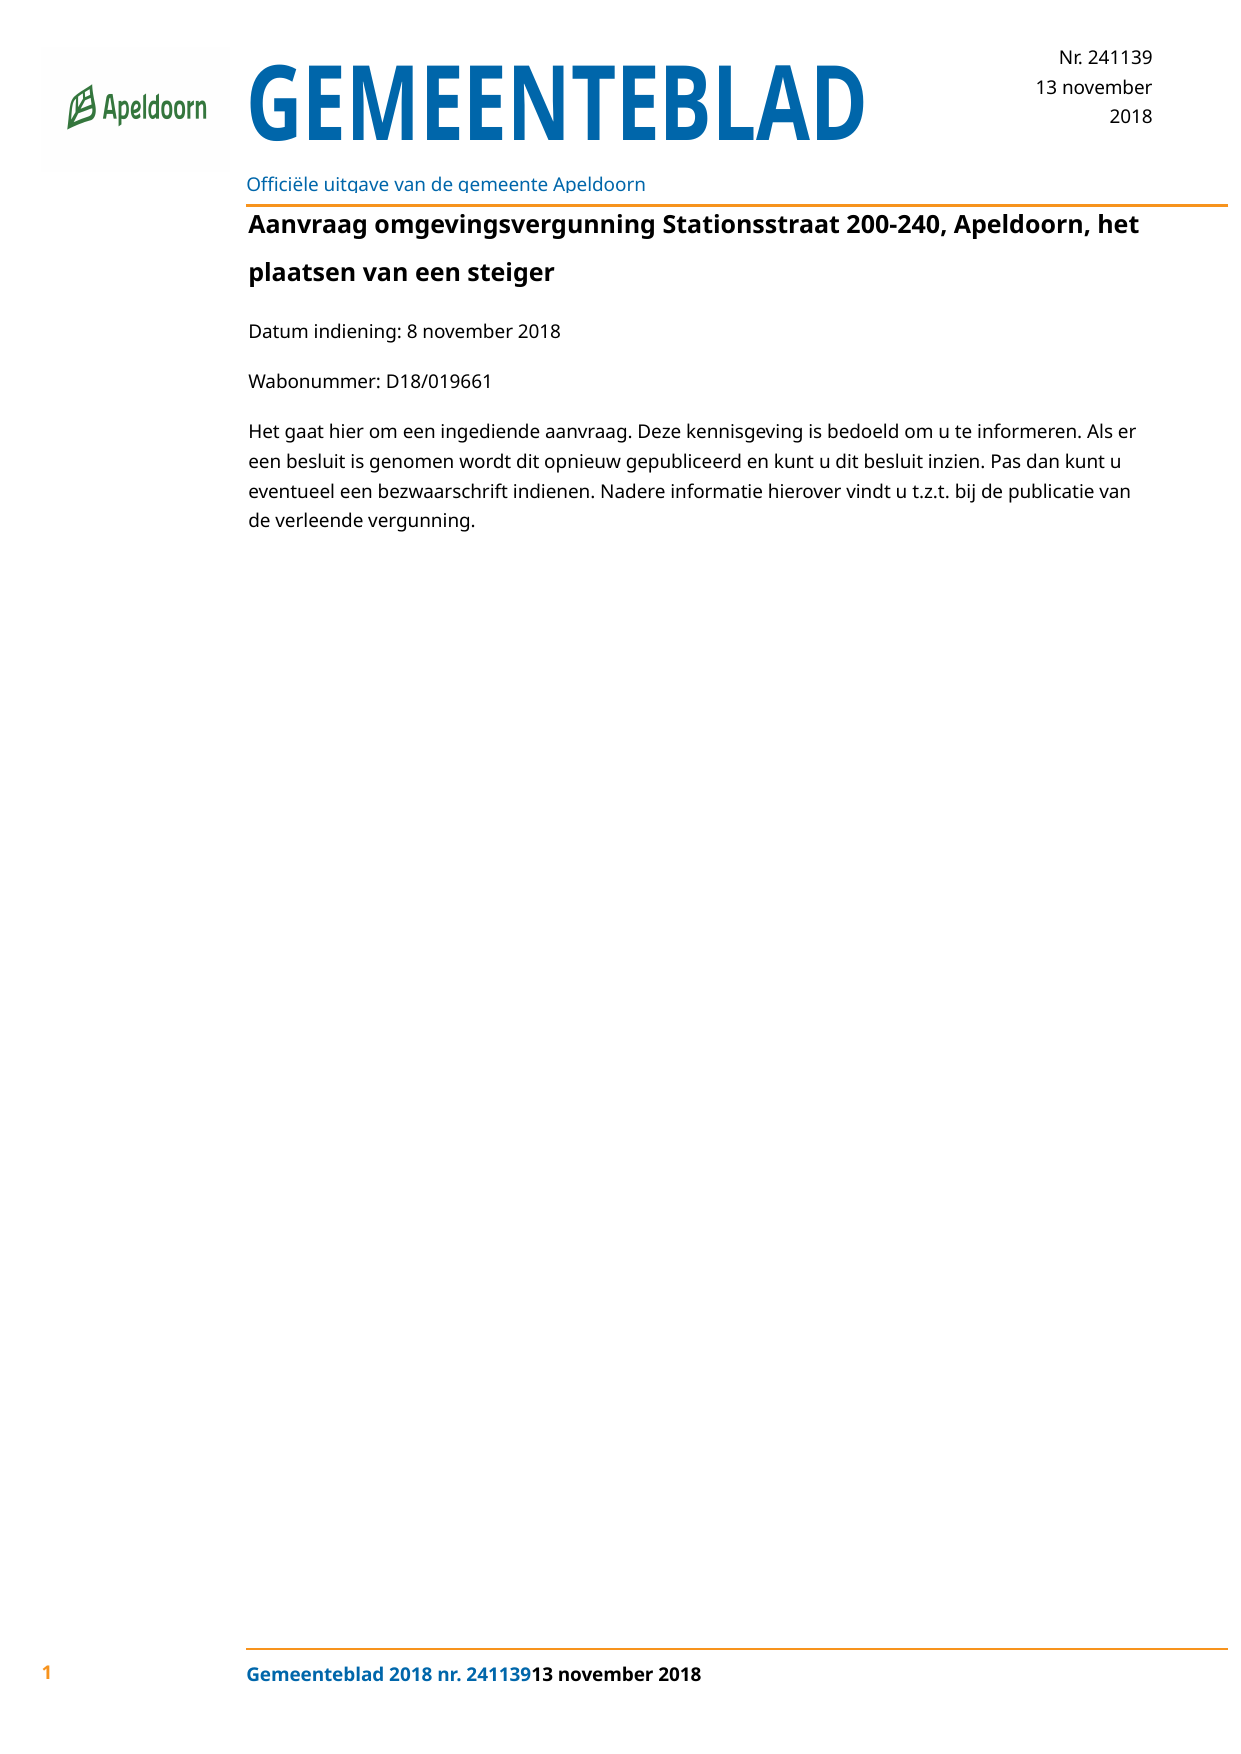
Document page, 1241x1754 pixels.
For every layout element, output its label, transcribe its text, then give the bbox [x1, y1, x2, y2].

text Wabonummer: D18/019661 [248, 368, 1152, 394]
text Het gaat hier om een ingediende aanvraag. Deze kennisgeving is bedoeld om u te informeren. Als er een besluit is genomen wordt dit opnieuw gepubliceerd en kunt u dit besluit inzien. Pas dan kunt u eventueel een bezwaarschrift indienen. Nadere informatie hierover vindt u t.z.t. bij de publicatie van de verleende vergunning. [248, 419, 1152, 533]
picture [41, 47, 231, 172]
text Aanvraag omgevingsvergunning Stationsstraat 200-240, Apeldoorn, het plaatsen van een steiger [248, 207, 1152, 288]
text Datum indiening: 8 november 2018 [248, 318, 1152, 344]
